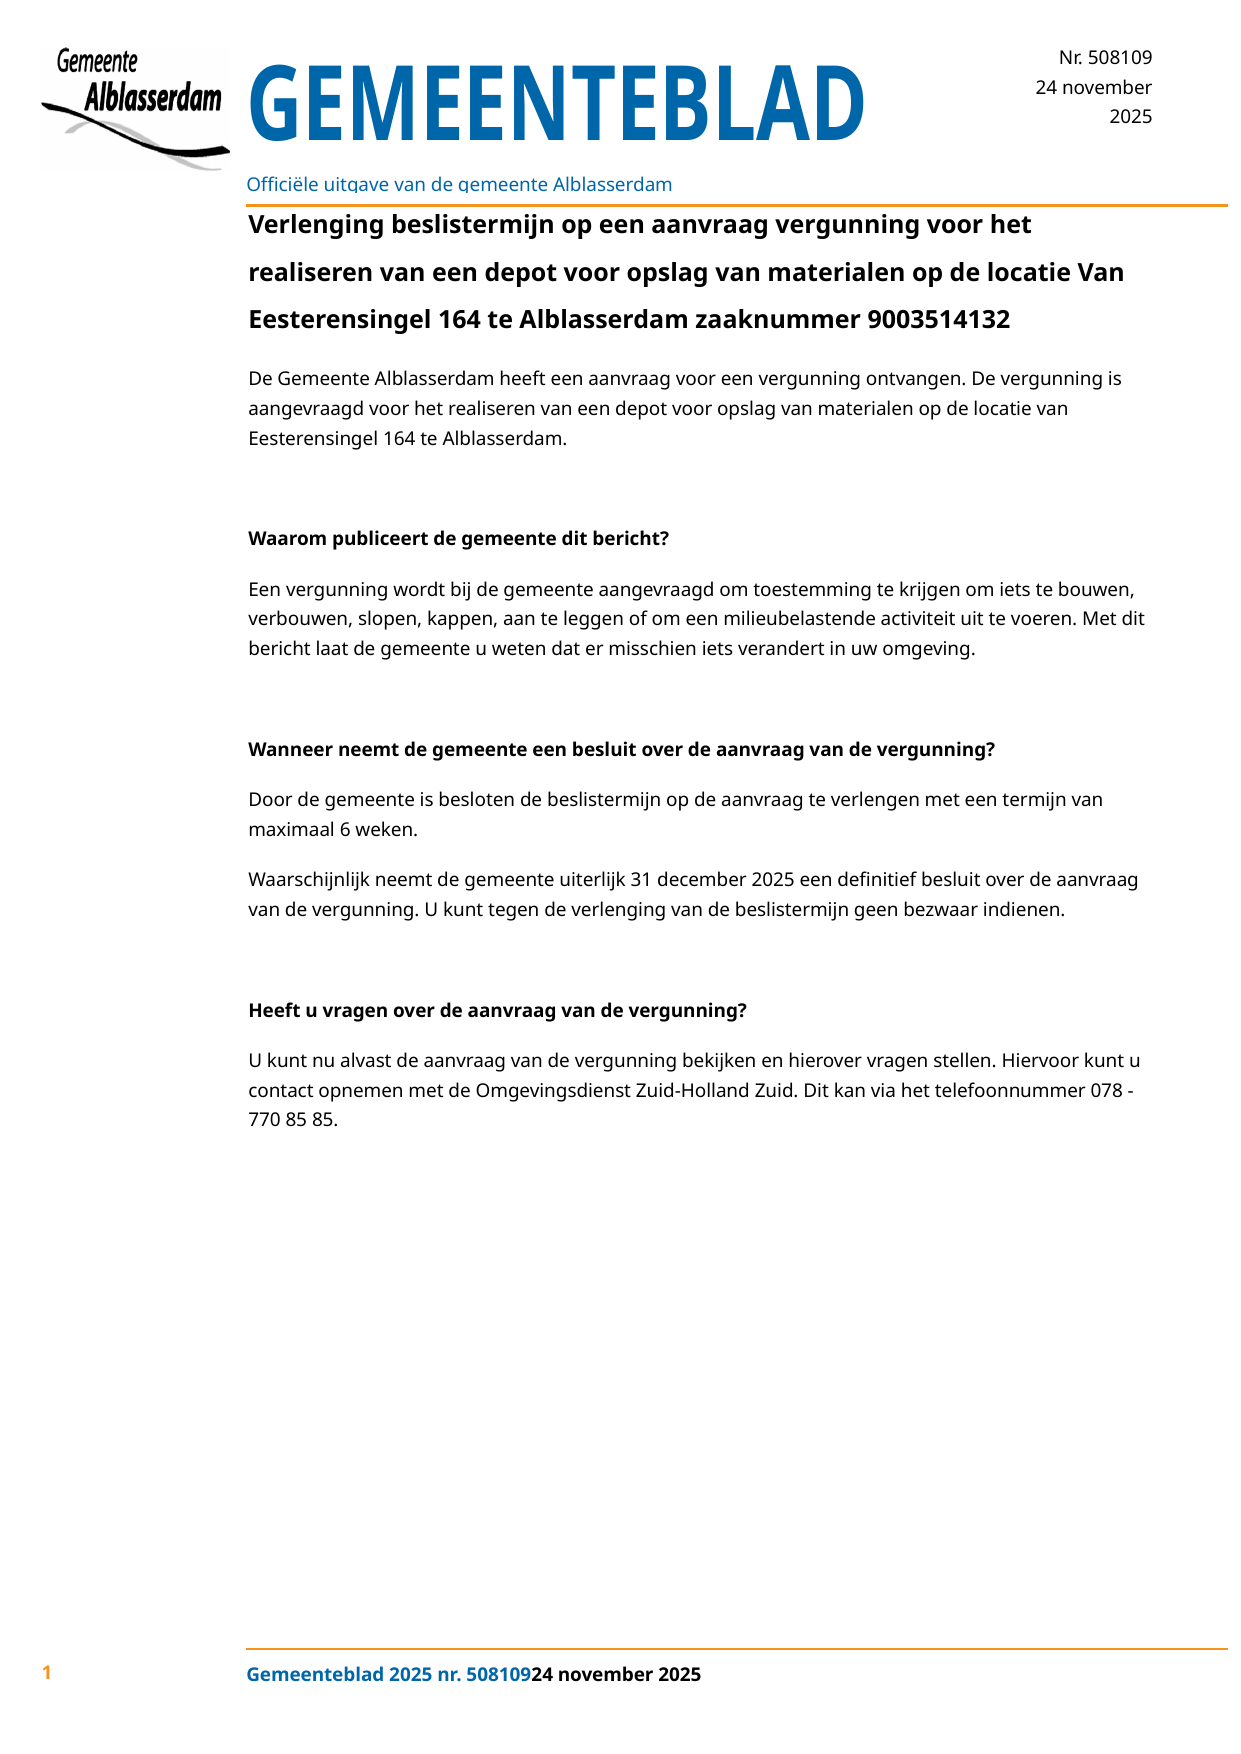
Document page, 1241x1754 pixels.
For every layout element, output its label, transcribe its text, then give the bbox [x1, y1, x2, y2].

text Waarschijnlijk neemt de gemeente uiterlijk 31 december 2025 een definitief besluit over de aanvraag van de vergunning. U kunt tegen de verlenging van de beslistermijn geen bezwaar indienen. [248, 866, 1152, 922]
picture [41, 47, 231, 172]
text Heeft u vragen over de aanvraag van de vergunning? [248, 997, 1152, 1022]
text Door de gemeente is besloten de beslistermijn op de aanvraag te verlengen met een termijn van maximaal 6 weken. [248, 786, 1152, 842]
text De Gemeente Alblasserdam heeft een aanvraag voor een vergunning ontvangen. De vergunning is aangevraagd voor het realiseren van een depot voor opslag van materialen op de locatie van Eesterensingel 164 te Alblasserdam. [248, 366, 1152, 450]
text Een vergunning wordt bij de gemeente aangevraagd om toestemming te krijgen om iets te bouwen, verbouwen, slopen, kappen, aan te leggen of om een milieubelastende activiteit uit te voeren. Met dit bericht laat de gemeente u weten dat er misschien iets verandert in uw omgeving. [248, 576, 1152, 661]
text Verlenging beslistermijn op een aanvraag vergunning voor het realiseren van een depot voor opslag van materialen op de locatie Van Eesterensingel 164 te Alblasserdam zaaknummer 9003514132 [248, 207, 1152, 336]
text U kunt nu alvast de aanvraag van de vergunning bekijken en hierover vragen stellen. Hiervoor kunt u contact opnemen met de Omgevingsdienst Zuid-Holland Zuid. Dit kan via het telefoonnummer 078 - 770 85 85. [248, 1047, 1152, 1132]
text Waarom publiceert de gemeente dit bericht? [248, 526, 1152, 551]
text Wanneer neemt de gemeente een besluit over de aanvraag van de vergunning? [248, 736, 1152, 762]
